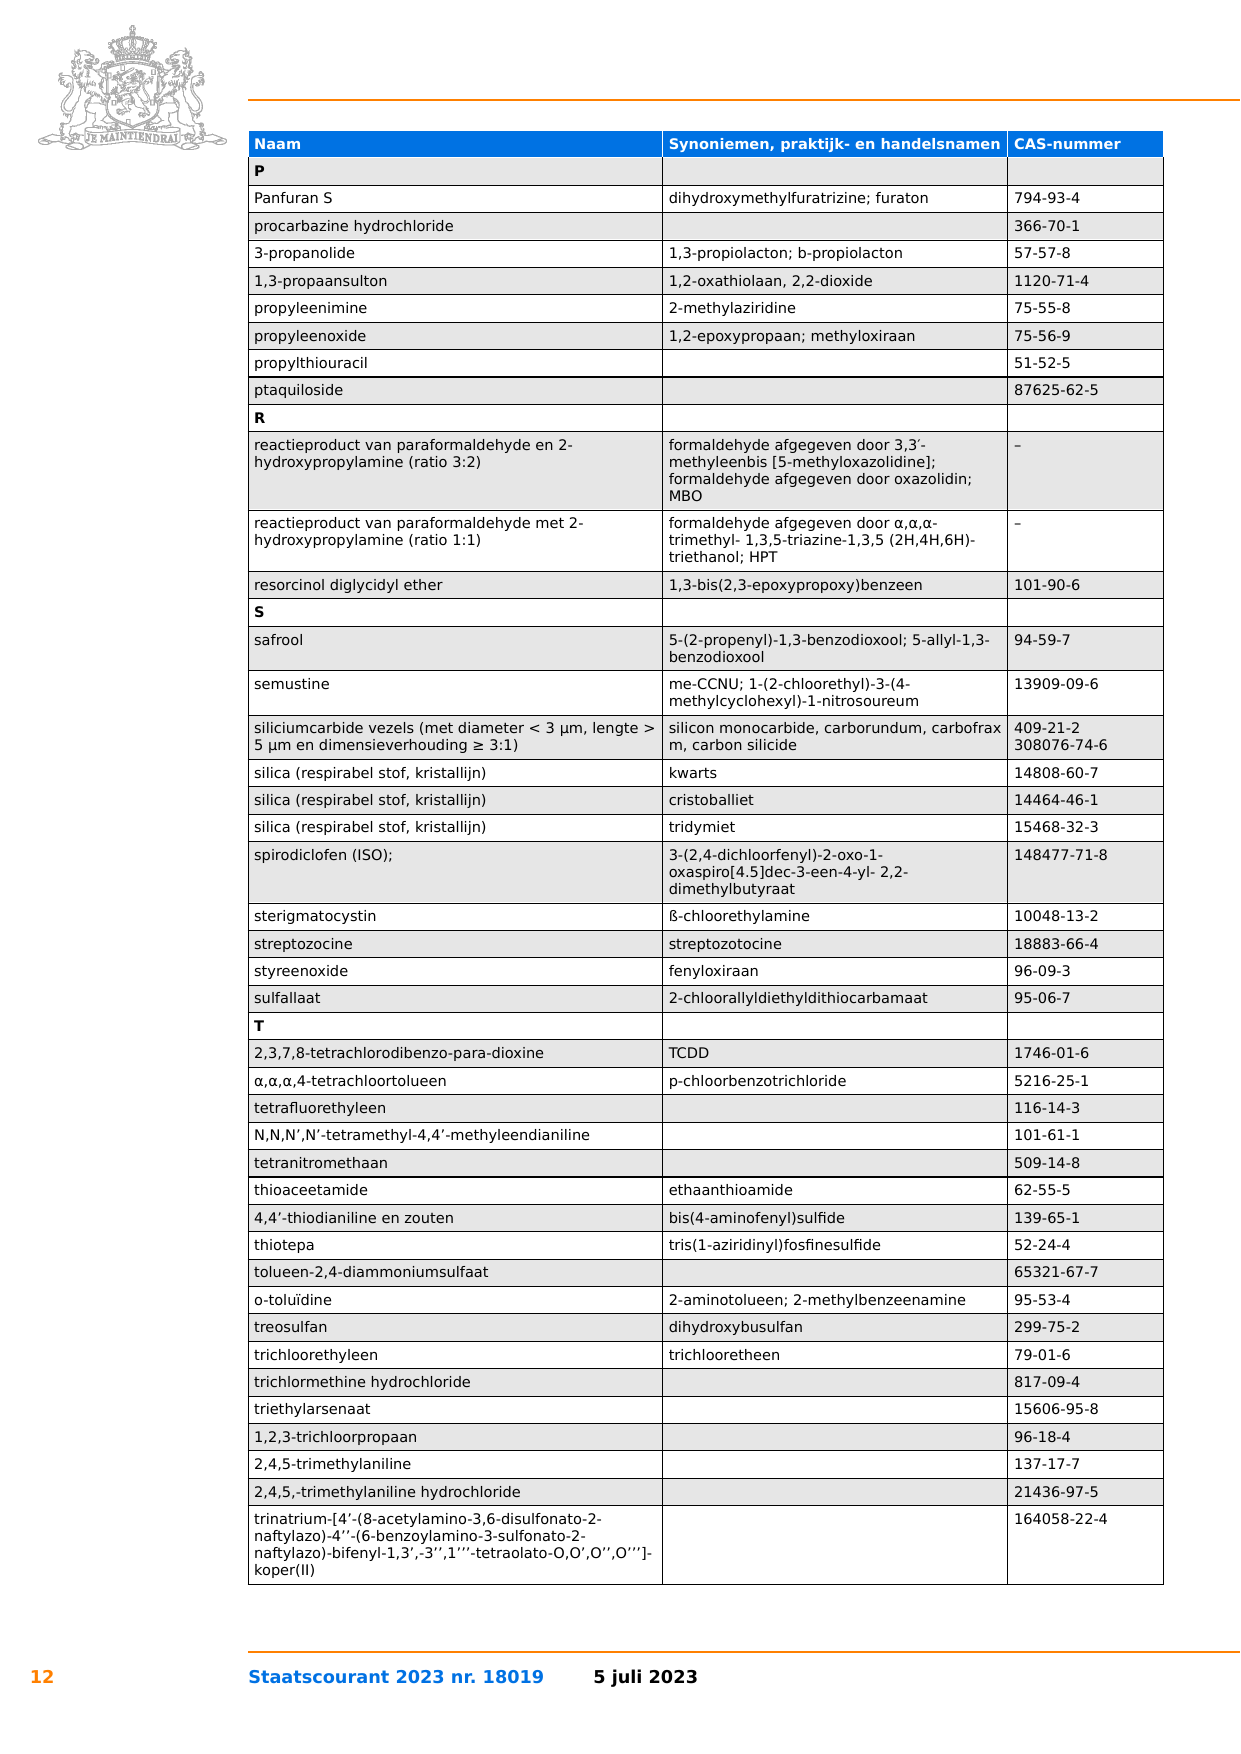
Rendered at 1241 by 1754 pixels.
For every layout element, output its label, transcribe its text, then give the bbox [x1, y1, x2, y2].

table_cell [1008, 599, 1163, 626]
table_cell cristoballiet [663, 787, 1007, 814]
table_cell – [1008, 511, 1163, 571]
table_cell ethaanthioamide [663, 1178, 1007, 1204]
table_cell 2-methylaziridine [663, 295, 1007, 322]
table_cell trichloorethyleen [249, 1342, 662, 1368]
table_cell 3-(2,4-dichloorfenyl)-2-oxo-1- oxaspiro[4.5]dec-3-een-4-yl- 2,2-dimethylbutyraat [663, 842, 1007, 902]
table_cell 95-06-7 [1008, 986, 1163, 1012]
table_cell 5-(2-propenyl)-1,3-benzodioxool; 5-allyl-1,3-benzodioxool [663, 627, 1007, 670]
table_cell 101-61-1 [1008, 1123, 1163, 1149]
table_cell streptozotocine [663, 931, 1007, 957]
table_cell tris(1-aziridinyl)fosfinesulfide [663, 1232, 1007, 1258]
table_cell dihydroxybusulfan [663, 1314, 1007, 1341]
table_cell [663, 1150, 1007, 1176]
table_cell 101-90-6 [1008, 572, 1163, 598]
table_cell tetrafluorethyleen [249, 1095, 662, 1122]
table_cell trichlormethine hydrochloride [249, 1369, 662, 1396]
table_cell 139-65-1 [1008, 1205, 1163, 1231]
table_cell formaldehyde afgegeven door α,α,α-trimethyl- 1,3,5-triazine-1,3,5 (2H,4H,6H)-triethanol; HPT [663, 511, 1007, 571]
table_cell tolueen-2,4-diammoniumsulfaat [249, 1260, 662, 1286]
table_cell 96-18-4 [1008, 1424, 1163, 1450]
table_header Synoniemen, praktijk- en handelsnamen [663, 131, 1007, 157]
table_cell S [249, 599, 662, 626]
table_cell 299-75-2 [1008, 1314, 1163, 1341]
table_cell 3-propanolide [249, 241, 662, 267]
table_cell 1,2-epoxypropaan; methyloxiraan [663, 323, 1007, 349]
table_cell silica (respirabel stof, kristallijn) [249, 815, 662, 841]
table_cell ß-chloorethylamine [663, 904, 1007, 930]
table_cell 794-93-4 [1008, 186, 1163, 212]
table_cell siliciumcarbide vezels (met diameter < 3 μm, lengte > 5 μm en dimensieverhouding ≥ 3:1) [249, 716, 662, 759]
table_cell [663, 1424, 1007, 1450]
table_cell 95-53-4 [1008, 1287, 1163, 1313]
table_cell fenyloxiraan [663, 958, 1007, 984]
table_cell [663, 1095, 1007, 1122]
table_cell 21436-97-5 [1008, 1479, 1163, 1505]
table_cell propyleenimine [249, 295, 662, 322]
table_cell 2,3,7,8-tetrachlorodibenzo-para-dioxine [249, 1040, 662, 1067]
table_cell [663, 1260, 1007, 1286]
table_cell [663, 1397, 1007, 1423]
table_cell safrool [249, 627, 662, 670]
table_cell [663, 350, 1007, 376]
table_cell 1120-71-4 [1008, 268, 1163, 294]
table_cell 96-09-3 [1008, 958, 1163, 984]
table_cell bis(4-aminofenyl)sulfide [663, 1205, 1007, 1231]
table_cell silica (respirabel stof, kristallijn) [249, 760, 662, 786]
table_cell 2,4,5,-trimethylaniline hydrochloride [249, 1479, 662, 1505]
table_cell dihydroxymethylfuratrizine; furaton [663, 186, 1007, 212]
table_cell 2-chloorallyldiethyldithiocarbamaat [663, 986, 1007, 1012]
table_cell 52-24-4 [1008, 1232, 1163, 1258]
table_cell procarbazine hydrochloride [249, 213, 662, 239]
table_cell reactieproduct van paraformaldehyde en 2-hydroxypropylamine (ratio 3:2) [249, 432, 662, 509]
table_cell 409-21-2 308076-74-6 [1008, 716, 1163, 759]
table_cell [663, 1479, 1007, 1505]
table_cell 65321-67-7 [1008, 1260, 1163, 1286]
table_cell 116-14-3 [1008, 1095, 1163, 1122]
table_cell 366-70-1 [1008, 213, 1163, 239]
table_cell resorcinol diglycidyl ether [249, 572, 662, 598]
table_cell 87625-62-5 [1008, 378, 1163, 404]
table_cell 1746-01-6 [1008, 1040, 1163, 1067]
table_cell 57-57-8 [1008, 241, 1163, 267]
table_cell 14808-60-7 [1008, 760, 1163, 786]
table_cell o-toluïdine [249, 1287, 662, 1313]
table_cell 148477-71-8 [1008, 842, 1163, 902]
table_cell trichlooretheen [663, 1342, 1007, 1368]
table_cell 15468-32-3 [1008, 815, 1163, 841]
table_cell TCDD [663, 1040, 1007, 1067]
table_cell 75-56-9 [1008, 323, 1163, 349]
table_cell thiotepa [249, 1232, 662, 1258]
table_cell 2-aminotolueen; 2-methylbenzeenamine [663, 1287, 1007, 1313]
table_cell 13909-09-6 [1008, 671, 1163, 714]
table_cell – [1008, 432, 1163, 509]
table_cell T [249, 1013, 662, 1039]
table_cell propyleenoxide [249, 323, 662, 349]
table_cell thioaceetamide [249, 1178, 662, 1204]
table_cell 4,4’-thiodianiline en zouten [249, 1205, 662, 1231]
table_cell styreenoxide [249, 958, 662, 984]
table_cell kwarts [663, 760, 1007, 786]
table_cell [663, 1013, 1007, 1039]
table_header Naam [249, 131, 662, 157]
table_cell triethylarsenaat [249, 1397, 662, 1423]
table_cell [663, 1369, 1007, 1396]
table_cell [1008, 158, 1163, 185]
table_cell [663, 1123, 1007, 1149]
table_cell N,N,N’,N’-tetramethyl-4,4’-methyleendianiline [249, 1123, 662, 1149]
table_cell [1008, 1013, 1163, 1039]
table_cell reactieproduct van paraformaldehyde met 2-hydroxypropylamine (ratio 1:1) [249, 511, 662, 571]
table_cell [663, 213, 1007, 239]
table_cell ptaquiloside [249, 378, 662, 404]
picture [38, 25, 227, 150]
table_cell sterigmatocystin [249, 904, 662, 930]
table_cell 2,4,5-trimethylaniline [249, 1451, 662, 1478]
table_cell sulfallaat [249, 986, 662, 1012]
table_cell [663, 1506, 1007, 1583]
table_cell 1,3-propaansulton [249, 268, 662, 294]
table_cell 1,3-propiolacton; b-propiolacton [663, 241, 1007, 267]
table_cell [663, 1451, 1007, 1478]
table_cell [663, 599, 1007, 626]
table_cell streptozocine [249, 931, 662, 957]
table_cell P [249, 158, 662, 185]
table_cell 94-59-7 [1008, 627, 1163, 670]
table_cell tridymiet [663, 815, 1007, 841]
table_cell [663, 158, 1007, 185]
table_cell silicon monocarbide, carborundum, carbofrax m, carbon silicide [663, 716, 1007, 759]
table_cell p-chloorbenzotrichloride [663, 1068, 1007, 1094]
table_cell 14464-46-1 [1008, 787, 1163, 814]
table_cell formaldehyde afgegeven door 3,3′-methyleenbis [5-methyloxazolidine]; formaldehyde afgegeven door oxazolidin; MBO [663, 432, 1007, 509]
table_cell 79-01-6 [1008, 1342, 1163, 1368]
table_cell 509-14-8 [1008, 1150, 1163, 1176]
table_cell silica (respirabel stof, kristallijn) [249, 787, 662, 814]
table_cell propylthiouracil [249, 350, 662, 376]
table_cell 5216-25-1 [1008, 1068, 1163, 1094]
table_cell tetranitromethaan [249, 1150, 662, 1176]
table_cell treosulfan [249, 1314, 662, 1341]
table_cell 10048-13-2 [1008, 904, 1163, 930]
table_cell trinatrium-[4’-(8-acetylamino-3,6-disulfonato-2-naftylazo)-4’’-(6-benzoylamino-3-sulfonato-2-naftylazo)-bifenyl-1,3’,-3’’,1’’’-tetraolato-O,O’,O’’,O’’’]-koper(II) [249, 1506, 662, 1583]
table_cell 1,2-oxathiolaan, 2,2-dioxide [663, 268, 1007, 294]
table_cell R [249, 405, 662, 431]
table_cell 18883-66-4 [1008, 931, 1163, 957]
table_header CAS-nummer [1008, 131, 1163, 157]
table_cell 15606-95-8 [1008, 1397, 1163, 1423]
table_cell 817-09-4 [1008, 1369, 1163, 1396]
table_cell 75-55-8 [1008, 295, 1163, 322]
table_cell me-CCNU; 1-(2-chloorethyl)-3-(4-methylcyclohexyl)-1-nitrosoureum [663, 671, 1007, 714]
table_cell 62-55-5 [1008, 1178, 1163, 1204]
table_cell Panfuran S [249, 186, 662, 212]
table_cell [663, 378, 1007, 404]
table_cell 51-52-5 [1008, 350, 1163, 376]
table_cell [1008, 405, 1163, 431]
table_cell 137-17-7 [1008, 1451, 1163, 1478]
table_cell 1,3-bis(2,3-epoxypropoxy)benzeen [663, 572, 1007, 598]
table_cell [663, 405, 1007, 431]
table_cell 1,2,3-trichloorpropaan [249, 1424, 662, 1450]
table_cell spirodiclofen (ISO); [249, 842, 662, 902]
table_cell α,α,α,4-tetrachloortolueen [249, 1068, 662, 1094]
table_cell semustine [249, 671, 662, 714]
table_cell 164058-22-4 [1008, 1506, 1163, 1583]
